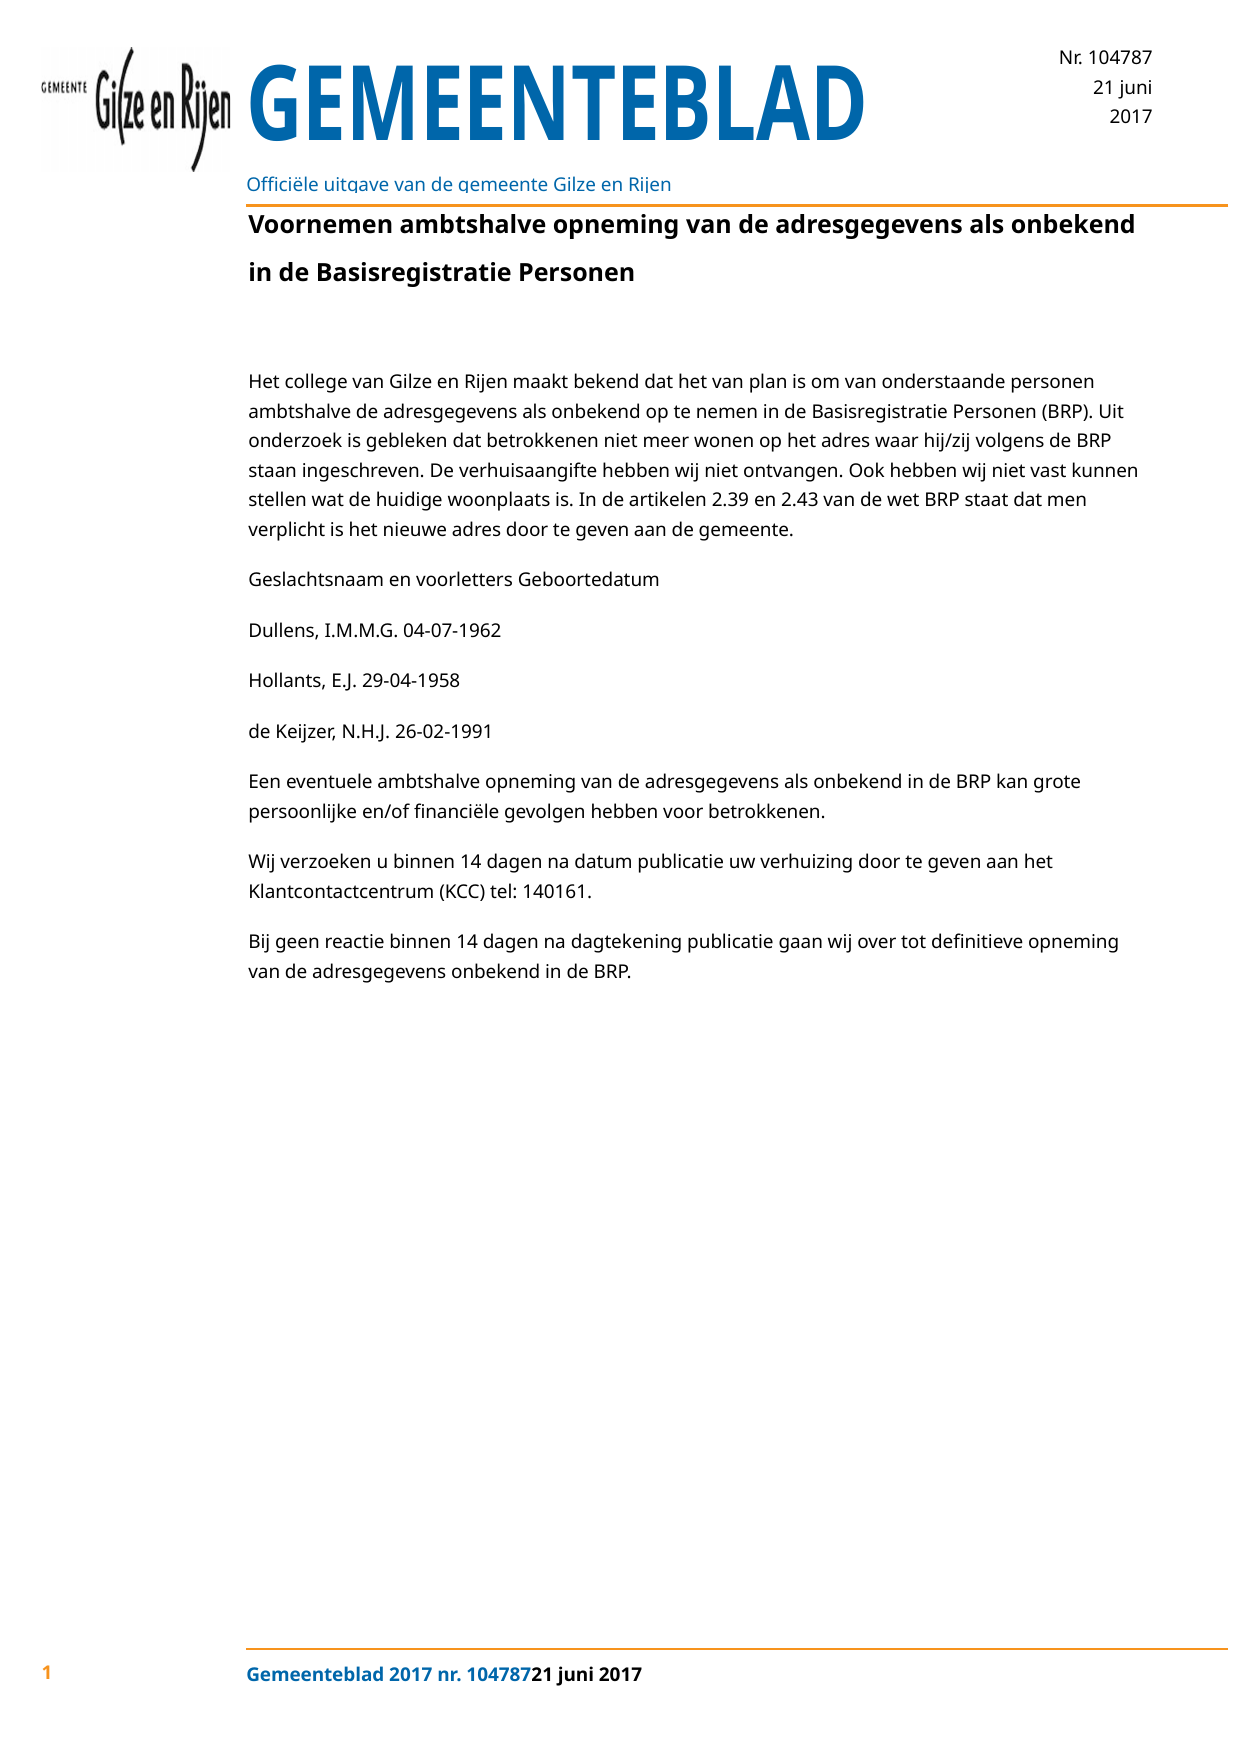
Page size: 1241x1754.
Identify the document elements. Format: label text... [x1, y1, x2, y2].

picture [41, 47, 231, 172]
text Hollants, E.J. 29-04-1958 [248, 667, 1152, 693]
text Wij verzoeken u binnen 14 dagen na datum publicatie uw verhuizing door te geven aan het Klantcontactcentrum (KCC) tel: 140161. [248, 848, 1152, 904]
text Geslachtsnaam en voorletters Geboortedatum [248, 567, 1152, 592]
text Het college van Gilze en Rijen maakt bekend dat het van plan is om van onderstaande personen ambtshalve de adresgegevens als onbekend op te nemen in de Basisregistratie Personen (BRP). Uit onderzoek is gebleken dat betrokkenen niet meer wonen op het adres waar hij/zij volgens de BRP staan ingeschreven. De verhuisaangifte hebben wij niet ontvangen. Ook hebben wij niet vast kunnen stellen wat de huidige woonplaats is. In de artikelen 2.39 en 2.43 van de wet BRP staat dat men verplicht is het nieuwe adres door te geven aan de gemeente. [248, 368, 1152, 542]
text de Keijzer, N.H.J. 26-02-1991 [248, 718, 1152, 744]
text Een eventuele ambtshalve opneming van de adresgegevens als onbekend in de BRP kan grote persoonlijke en/of financiële gevolgen hebben voor betrokkenen. [248, 768, 1152, 824]
text Bij geen reactie binnen 14 dagen na dagtekening publicatie gaan wij over tot definitieve opneming van de adresgegevens onbekend in de BRP. [248, 928, 1152, 984]
text Voornemen ambtshalve opneming van de adresgegevens als onbekend in de Basisregistratie Personen [248, 207, 1152, 288]
text Dullens, I.M.M.G. 04-07-1962 [248, 617, 1152, 643]
